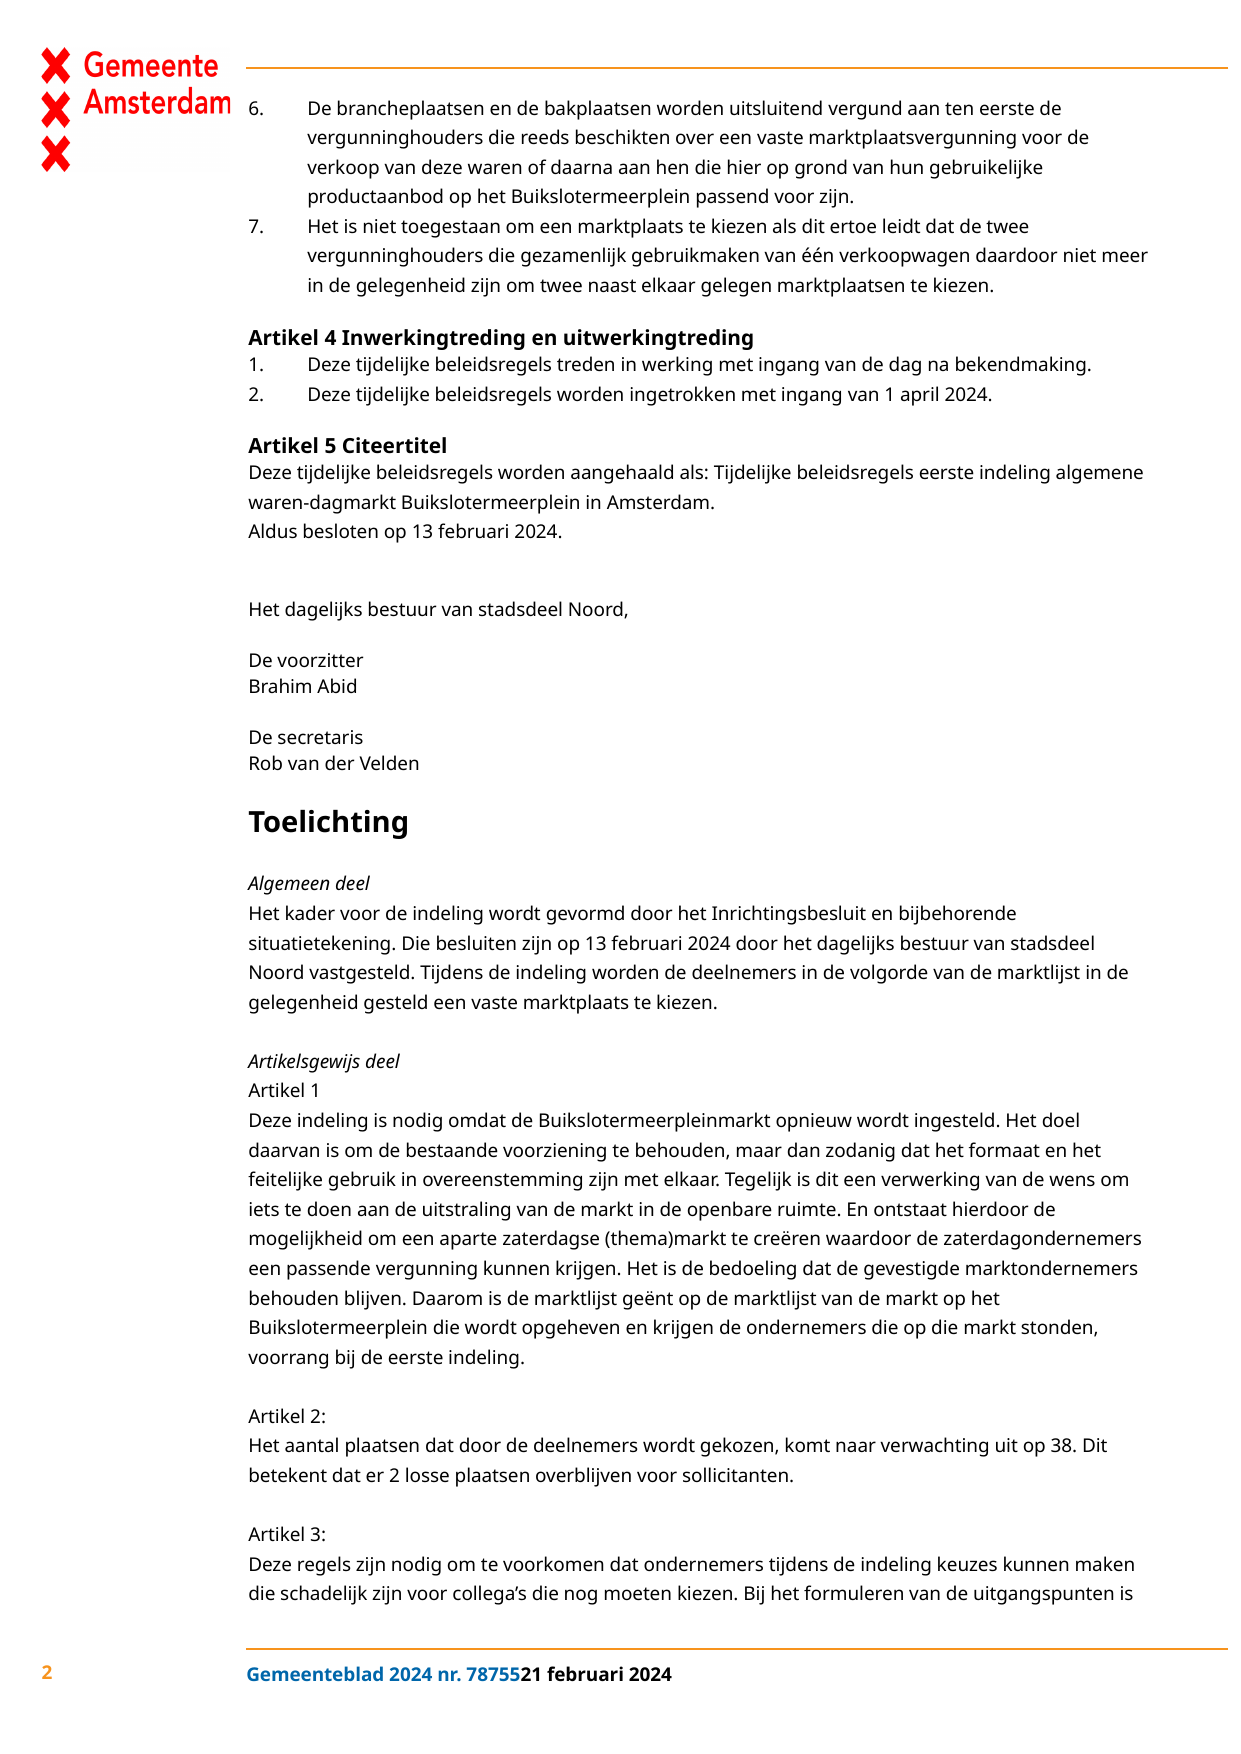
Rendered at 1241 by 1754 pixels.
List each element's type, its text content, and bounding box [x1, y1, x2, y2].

text Toelichting [248, 802, 1152, 841]
text Het aantal plaatsen dat door de deelnemers wordt gekozen, komt naar verwachting uit op 38. Dit betekent dat er 2 losse plaatsen overblijven voor sollicitanten. [248, 1433, 1152, 1488]
text Deze regels zijn nodig om te voorkomen dat ondernemers tijdens de indeling keuzes kunnen maken die schadelijk zijn voor collega’s die nog moeten kiezen. Bij het formuleren van de uitgangspunten is [248, 1551, 1152, 1606]
text Artikel 4 Inwerkingtreding en uitwerkingtreding [248, 323, 1152, 351]
text Artikel 3: [248, 1521, 1152, 1547]
text Rob van der Velden [248, 750, 1152, 776]
text Artikel 2: [248, 1403, 1152, 1429]
text Deze indeling is nodig omdat de Buikslotermeerpleinmarkt opnieuw wordt ingesteld. Het doel daarvan is om de bestaande voorziening te behouden, maar dan zodanig dat het formaat en het feitelijke gebruik in overeenstemming zijn met elkaar. Tegelijk is dit een verwerking van de wens om iets te doen aan de uitstraling van de markt in de openbare ruimte. En ontstaat hierdoor de mogelijkheid om een aparte zaterdagse (thema)markt te creëren waardoor de zaterdagondernemers een passende vergunning kunnen krijgen. Het is de bedoeling dat de gevestigde marktondernemers behouden blijven. Daarom is de marktlijst geënt op de marktlijst van de markt op het Buikslotermeerplein die wordt opgeheven en krijgen de ondernemers die op die markt stonden, voorrang bij de eerste indeling. [248, 1107, 1152, 1370]
text Aldus besloten op 13 februari 2024. [248, 519, 1152, 544]
text Artikelsgewijs deel [248, 1048, 1152, 1074]
text De secretaris [248, 724, 1152, 750]
list Deze tijdelijke beleidsregels treden in werking met ingang van de dag na bekendmaking. [248, 351, 1152, 377]
list Het is niet toegestaan om een marktplaats te kiezen als dit ertoe leidt dat de twee vergunninghouders die gezamenlijk gebruikmaken van één verkoopwagen daardoor niet meer in de gelegenheid zijn om twee naast elkaar gelegen marktplaatsen te kiezen. [248, 213, 1152, 298]
text Algemeen deel [248, 871, 1152, 896]
text Het kader voor de indeling wordt gevormd door het Inrichtingsbesluit en bijbehorende situatietekening. Die besluiten zijn op 13 februari 2024 door het dagelijks bestuur van stadsdeel Noord vastgesteld. Tijdens de indeling worden de deelnemers in de volgorde van de marktlijst in de gelegenheid gesteld een vaste marktplaats te kiezen. [248, 900, 1152, 1015]
text Brahim Abid [248, 673, 1152, 699]
text De voorzitter [248, 647, 1152, 673]
text Artikel 1 [248, 1078, 1152, 1103]
picture [41, 47, 231, 172]
text Het dagelijks bestuur van stadsdeel Noord, [248, 596, 1152, 622]
list Deze tijdelijke beleidsregels worden ingetrokken met ingang van 1 april 2024. [248, 381, 1152, 406]
text Deze tijdelijke beleidsregels worden aangehaald als: Tijdelijke beleidsregels eerste indeling algemene waren-dagmarkt Buikslotermeerplein in Amsterdam. [248, 459, 1152, 515]
list De brancheplaatsen en de bakplaatsen worden uitsluitend vergund aan ten eerste de vergunninghouders die reeds beschikten over een vaste marktplaatsvergunning voor de verkoop van deze waren of daarna aan hen die hier op grond van hun gebruikelijke productaanbod op het Buikslotermeerplein passend voor zijn. [248, 95, 1152, 209]
text Artikel 5 Citeertitel [248, 431, 1152, 459]
